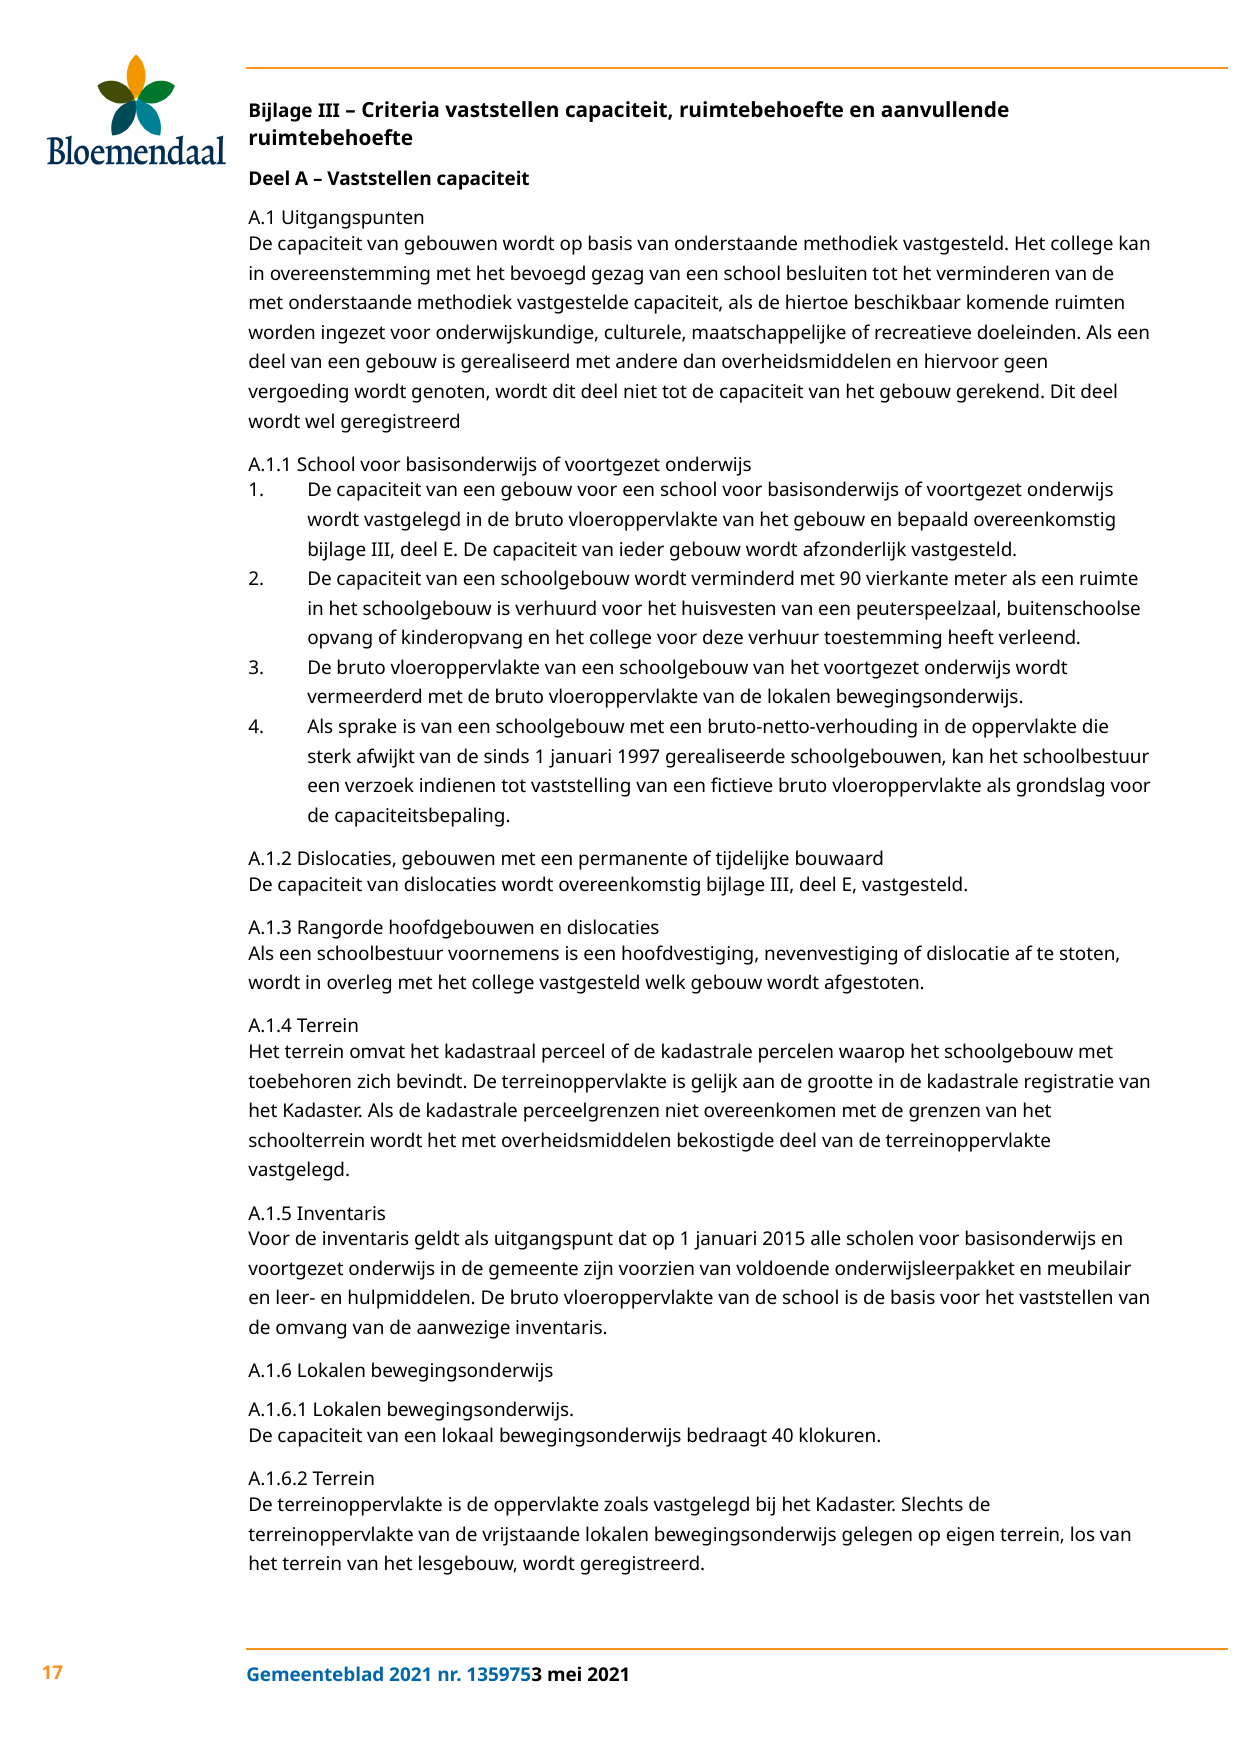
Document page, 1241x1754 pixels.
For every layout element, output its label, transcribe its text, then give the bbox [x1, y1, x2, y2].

list De bruto vloeroppervlakte van een schoolgebouw van het voortgezet onderwijs wordt vermeerderd met de bruto vloeroppervlakte van de lokalen bewegingsonderwijs. [248, 654, 1152, 709]
text A.1.5 Inventaris [248, 1200, 1152, 1225]
text A.1.6.1 Lokalen bewegingsonderwijs. [248, 1397, 1152, 1422]
list De capaciteit van een gebouw voor een school voor basisonderwijs of voortgezet onderwijs wordt vastgelegd in de bruto vloeroppervlakte van het gebouw en bepaald overeenkomstig bijlage III, deel E. De capaciteit van ieder gebouw wordt afzonderlijk vastgesteld. [248, 477, 1152, 562]
text A.1.4 Terrein [248, 1012, 1152, 1038]
list De capaciteit van een schoolgebouw wordt verminderd met 90 vierkante meter als een ruimte in het schoolgebouw is verhuurd voor het huisvesten van een peuterspeelzaal, buitenschoolse opvang of kinderopvang en het college voor deze verhuur toestemming heeft verleend. [248, 565, 1152, 650]
text De capaciteit van dislocaties wordt overeenkomstig bijlage III, deel E, vastgesteld. [248, 871, 1152, 897]
text A.1.6.2 Terrein [248, 1465, 1152, 1491]
text Als een schoolbestuur voornemens is een hoofdvestiging, nevenvestiging of dislocatie af te stoten, wordt in overleg met het college vastgesteld welk gebouw wordt afgestoten. [248, 940, 1152, 995]
text Het terrein omvat het kadastraal perceel of de kadastrale percelen waarop het schoolgebouw met toebehoren zich bevindt. De terreinoppervlakte is gelijk aan de grootte in de kadastrale registratie van het Kadaster. Als de kadastrale perceelgrenzen niet overeenkomen met de grenzen van het schoolterrein wordt het met overheidsmiddelen bekostigde deel van de terreinoppervlakte vastgelegd. [248, 1038, 1152, 1182]
text A.1.1 School voor basisonderwijs of voortgezet onderwijs [248, 451, 1152, 477]
picture [41, 47, 231, 172]
text De terreinoppervlakte is de oppervlakte zoals vastgelegd bij het Kadaster. Slechts de terreinoppervlakte van de vrijstaande lokalen bewegingsonderwijs gelegen op eigen terrein, los van het terrein van het lesgebouw, wordt geregistreerd. [248, 1491, 1152, 1576]
text Deel A – Vaststellen capaciteit [248, 165, 1152, 191]
text Bijlage III – Criteria vaststellen capaciteit, ruimtebehoefte en aanvullende ruimtebehoefte [248, 95, 1152, 152]
text A.1.3 Rangorde hoofdgebouwen en dislocaties [248, 914, 1152, 940]
text De capaciteit van gebouwen wordt op basis van onderstaande methodiek vastgesteld. Het college kan in overeenstemming met het bevoegd gezag van een school besluiten tot het verminderen van de met onderstaande methodiek vastgestelde capaciteit, als de hiertoe beschikbaar komende ruimten worden ingezet voor onderwijskundige, culturele, maatschappelijke of recreatieve doeleinden. Als een deel van een gebouw is gerealiseerd met andere dan overheidsmiddelen en hiervoor geen vergoeding wordt genoten, wordt dit deel niet tot de capaciteit van het gebouw gerekend. Dit deel wordt wel geregistreerd [248, 230, 1152, 433]
text A.1.6 Lokalen bewegingsonderwijs [248, 1357, 1152, 1383]
text A.1 Uitgangspunten [248, 204, 1152, 230]
text De capaciteit van een lokaal bewegingsonderwijs bedraagt 40 klokuren. [248, 1422, 1152, 1448]
text A.1.2 Dislocaties, gebouwen met een permanente of tijdelijke bouwaard [248, 845, 1152, 871]
text Voor de inventaris geldt als uitgangspunt dat op 1 januari 2015 alle scholen voor basisonderwijs en voortgezet onderwijs in de gemeente zijn voorzien van voldoende onderwijsleerpakket en meubilair en leer- en hulpmiddelen. De bruto vloeroppervlakte van de school is de basis voor het vaststellen van de omvang van de aanwezige inventaris. [248, 1225, 1152, 1340]
list Als sprake is van een schoolgebouw met een bruto-netto-verhouding in de oppervlakte die sterk afwijkt van de sinds 1 januari 1997 gerealiseerde schoolgebouwen, kan het schoolbestuur een verzoek indienen tot vaststelling van een fictieve bruto vloeroppervlakte als grondslag voor de capaciteitsbepaling. [248, 713, 1152, 828]
